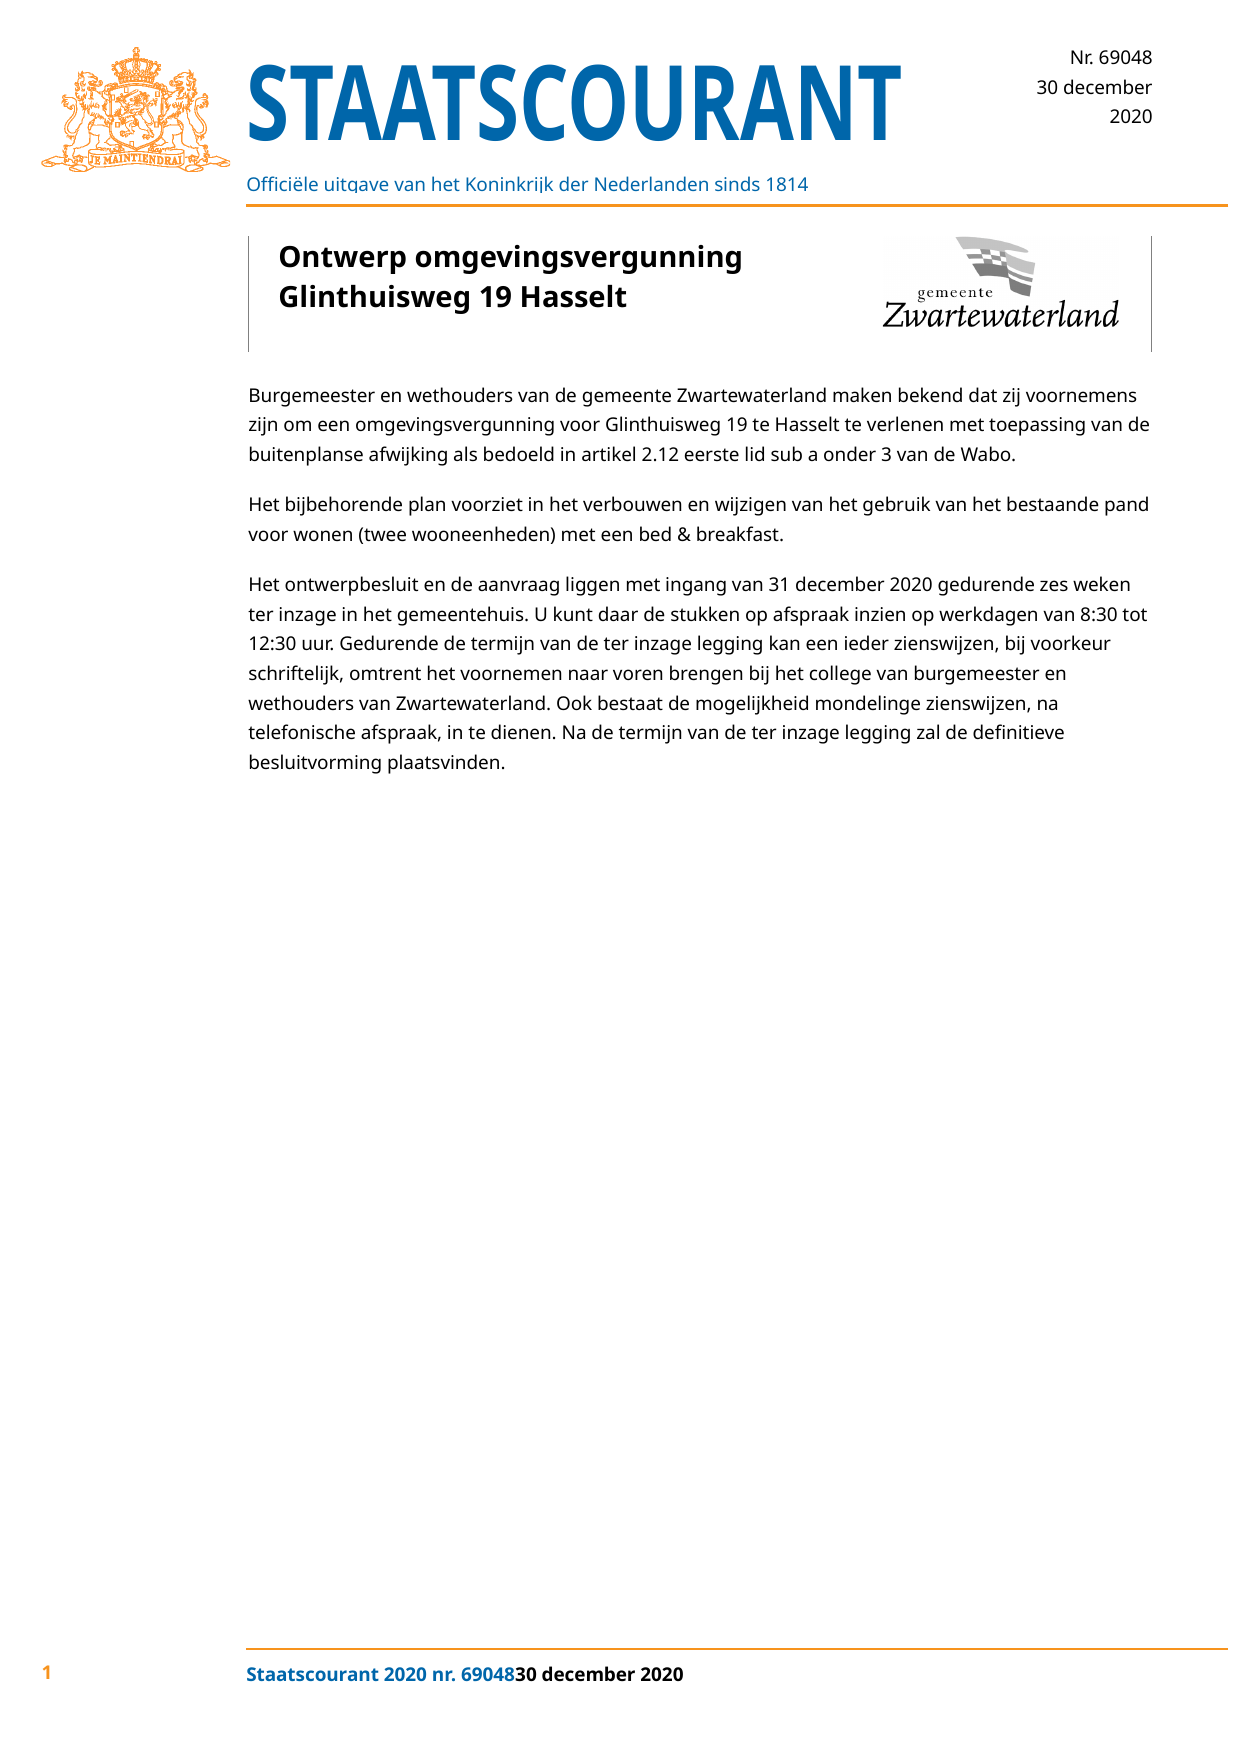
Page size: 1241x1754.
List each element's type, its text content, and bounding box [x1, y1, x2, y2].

text Het bijbehorende plan voorziet in het verbouwen en wijzigen van het gebruik van het bestaande pand voor wonen (twee wooneenheden) met een bed & breakfast. [248, 491, 1152, 547]
picture [882, 236, 1119, 327]
table_header [850, 236, 1151, 352]
table_header Ontwerp omgevingsvergunning Glinthuisweg 19 Hasselt [249, 236, 850, 352]
picture [41, 47, 231, 172]
text Het ontwerpbesluit en de aanvraag liggen met ingang van 31 december 2020 gedurende zes weken ter inzage in het gemeentehuis. U kunt daar de stukken op afspraak inzien op werkdagen van 8:30 tot 12:30 uur. Gedurende de termijn van de ter inzage legging kan een ieder zienswijzen, bij voorkeur schriftelijk, omtrent het voornemen naar voren brengen bij het college van burgemeester en wethouders van Zwartewaterland. Ook bestaat de mogelijkheid mondelinge zienswijzen, na telefonische afspraak, in te dienen. Na de termijn van de ter inzage legging zal de definitieve besluitvorming plaatsvinden. [248, 571, 1152, 774]
text Burgemeester en wethouders van de gemeente Zwartewaterland maken bekend dat zij voornemens zijn om een omgevingsvergunning voor Glinthuisweg 19 te Hasselt te verlenen met toepassing van de buitenplanse afwijking als bedoeld in artikel 2.12 eerste lid sub a onder 3 van de Wabo. [248, 382, 1152, 467]
